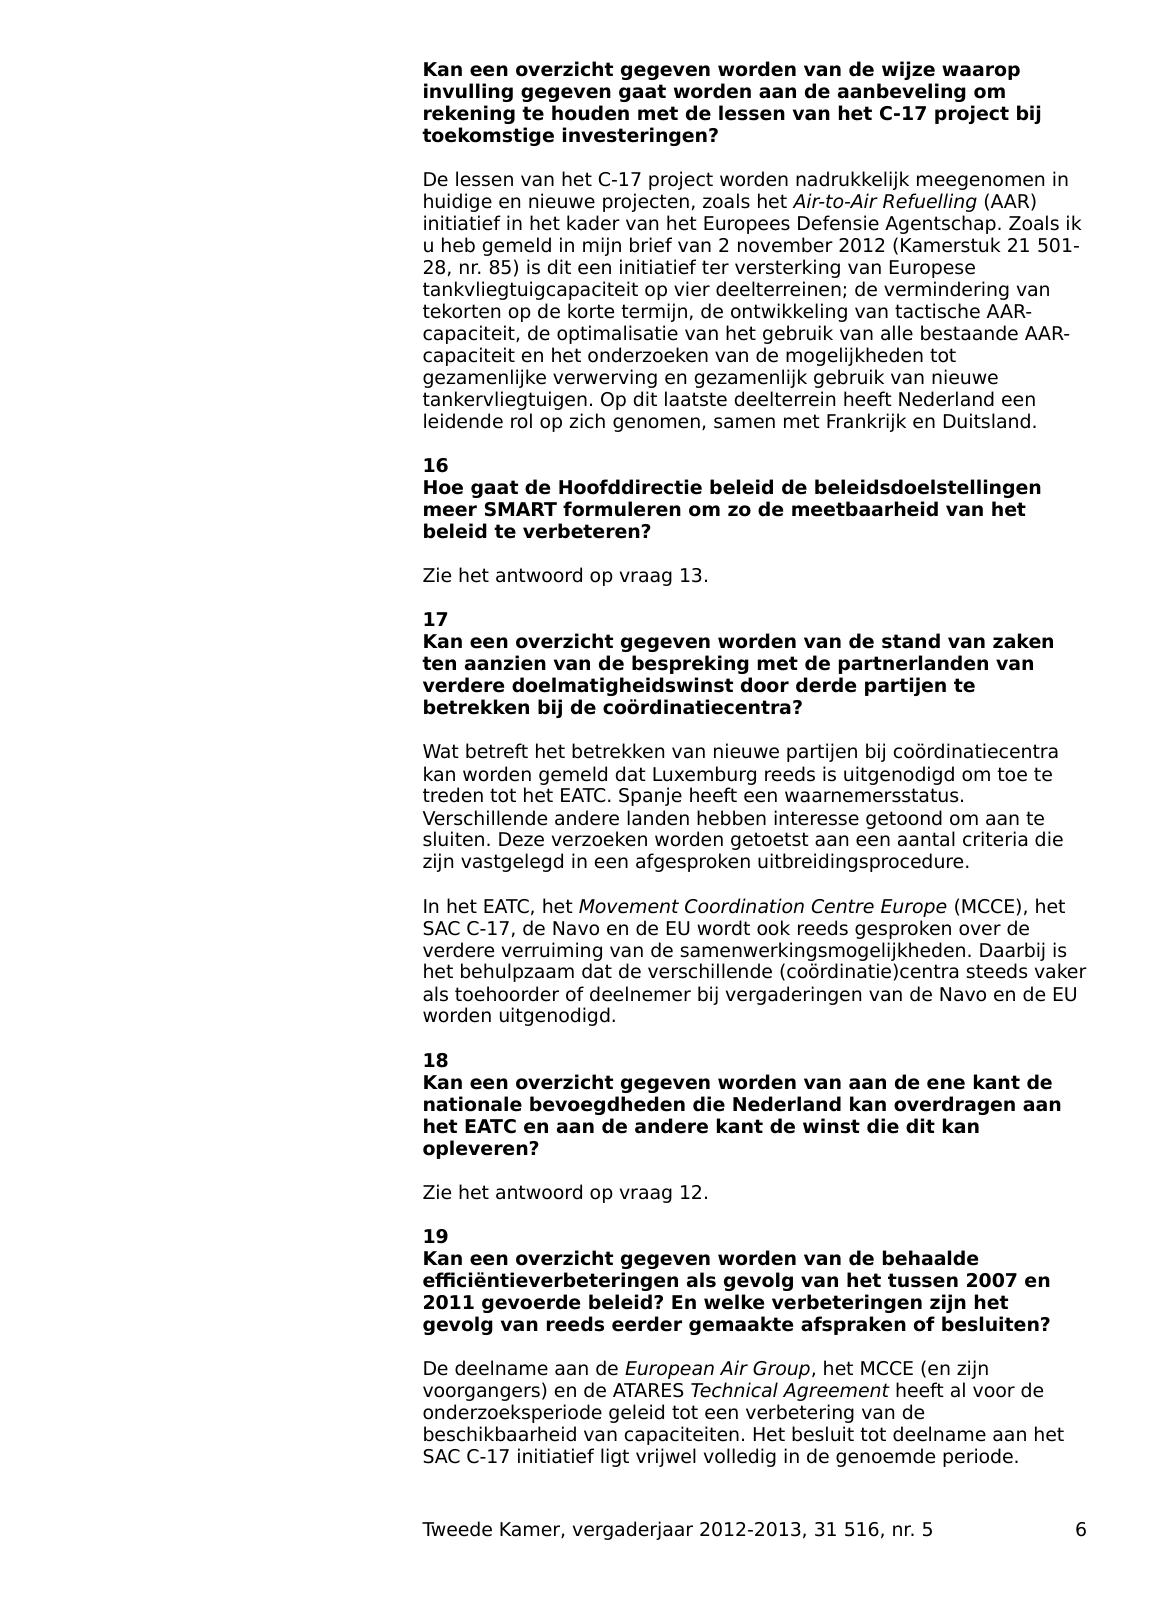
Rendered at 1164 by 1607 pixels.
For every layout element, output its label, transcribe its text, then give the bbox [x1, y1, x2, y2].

text 19 [422, 1226, 1087, 1248]
text 16 [422, 455, 1087, 477]
text Zie het antwoord op vraag 13. [422, 565, 1087, 587]
text Hoe gaat de Hoofddirectie beleid de beleidsdoelstellingen meer SMART formuleren om zo de meetbaarheid van het beleid te verbeteren? [422, 477, 1087, 543]
text 17 [422, 609, 1087, 631]
text Wat betreft het betrekken van nieuwe partijen bij coördinatiecentra kan worden gemeld dat Luxemburg reeds is uitgenodigd om toe te treden tot het EATC. Spanje heeft een waarnemersstatus. Verschillende andere landen hebben interesse getoond om aan te sluiten. Deze verzoeken worden getoetst aan een aantal criteria die zijn vastgelegd in een afgesproken uitbreidingsprocedure. [422, 741, 1087, 873]
text 18 [422, 1049, 1087, 1072]
text Kan een overzicht gegeven worden van de wijze waarop invulling gegeven gaat worden aan de aanbeveling om rekening te houden met de lessen van het C-17 project bij toekomstige investeringen? [422, 59, 1087, 147]
text De deelname aan de European Air Group, het MCCE (en zijn voorgangers) en de ATARES Technical Agreement heeft al voor de onderzoeksperiode geleid tot een verbetering van de beschikbaarheid van capaciteiten. Het besluit tot deelname aan het SAC C-17 initiatief ligt vrijwel volledig in de genoemde periode. [422, 1358, 1087, 1468]
text De lessen van het C-17 project worden nadrukkelijk meegenomen in huidige en nieuwe projecten, zoals het Air-to-Air Refuelling (AAR) initiatief in het kader van het Europees Defensie Agentschap. Zoals ik u heb gemeld in mijn brief van 2 november 2012 (Kamerstuk 21 501-28, nr. 85) is dit een initiatief ter versterking van Europese tankvliegtuigcapaciteit op vier deelterreinen; de vermindering van tekorten op de korte termijn, de ontwikkeling van tactische AAR-capaciteit, de optimalisatie van het gebruik van alle bestaande AAR-capaciteit en het onderzoeken van de mogelijkheden tot gezamenlijke verwerving en gezamenlijk gebruik van nieuwe tankervliegtuigen. Op dit laatste deelterrein heeft Nederland een leidende rol op zich genomen, samen met Frankrijk en Duitsland. [422, 169, 1087, 433]
text Kan een overzicht gegeven worden van de stand van zaken ten aanzien van de bespreking met de partnerlanden van verdere doelmatigheidswinst door derde partijen te betrekken bij de coördinatiecentra? [422, 631, 1087, 719]
text In het EATC, het Movement Coordination Centre Europe (MCCE), het SAC C-17, de Navo en de EU wordt ook reeds gesproken over de verdere verruiming van de samenwerkingsmogelijkheden. Daarbij is het behulpzaam dat de verschillende (coördinatie)centra steeds vaker als toehoorder of deelnemer bij vergaderingen van de Navo en de EU worden uitgenodigd. [422, 896, 1087, 1027]
text Kan een overzicht gegeven worden van de behaalde efficiëntieverbeteringen als gevolg van het tussen 2007 en 2011 gevoerde beleid? En welke verbeteringen zijn het gevolg van reeds eerder gemaakte afspraken of besluiten? [422, 1248, 1087, 1336]
text Zie het antwoord op vraag 12. [422, 1182, 1087, 1204]
text Kan een overzicht gegeven worden van aan de ene kant de nationale bevoegdheden die Nederland kan overdragen aan het EATC en aan de andere kant de winst die dit kan opleveren? [422, 1072, 1087, 1159]
